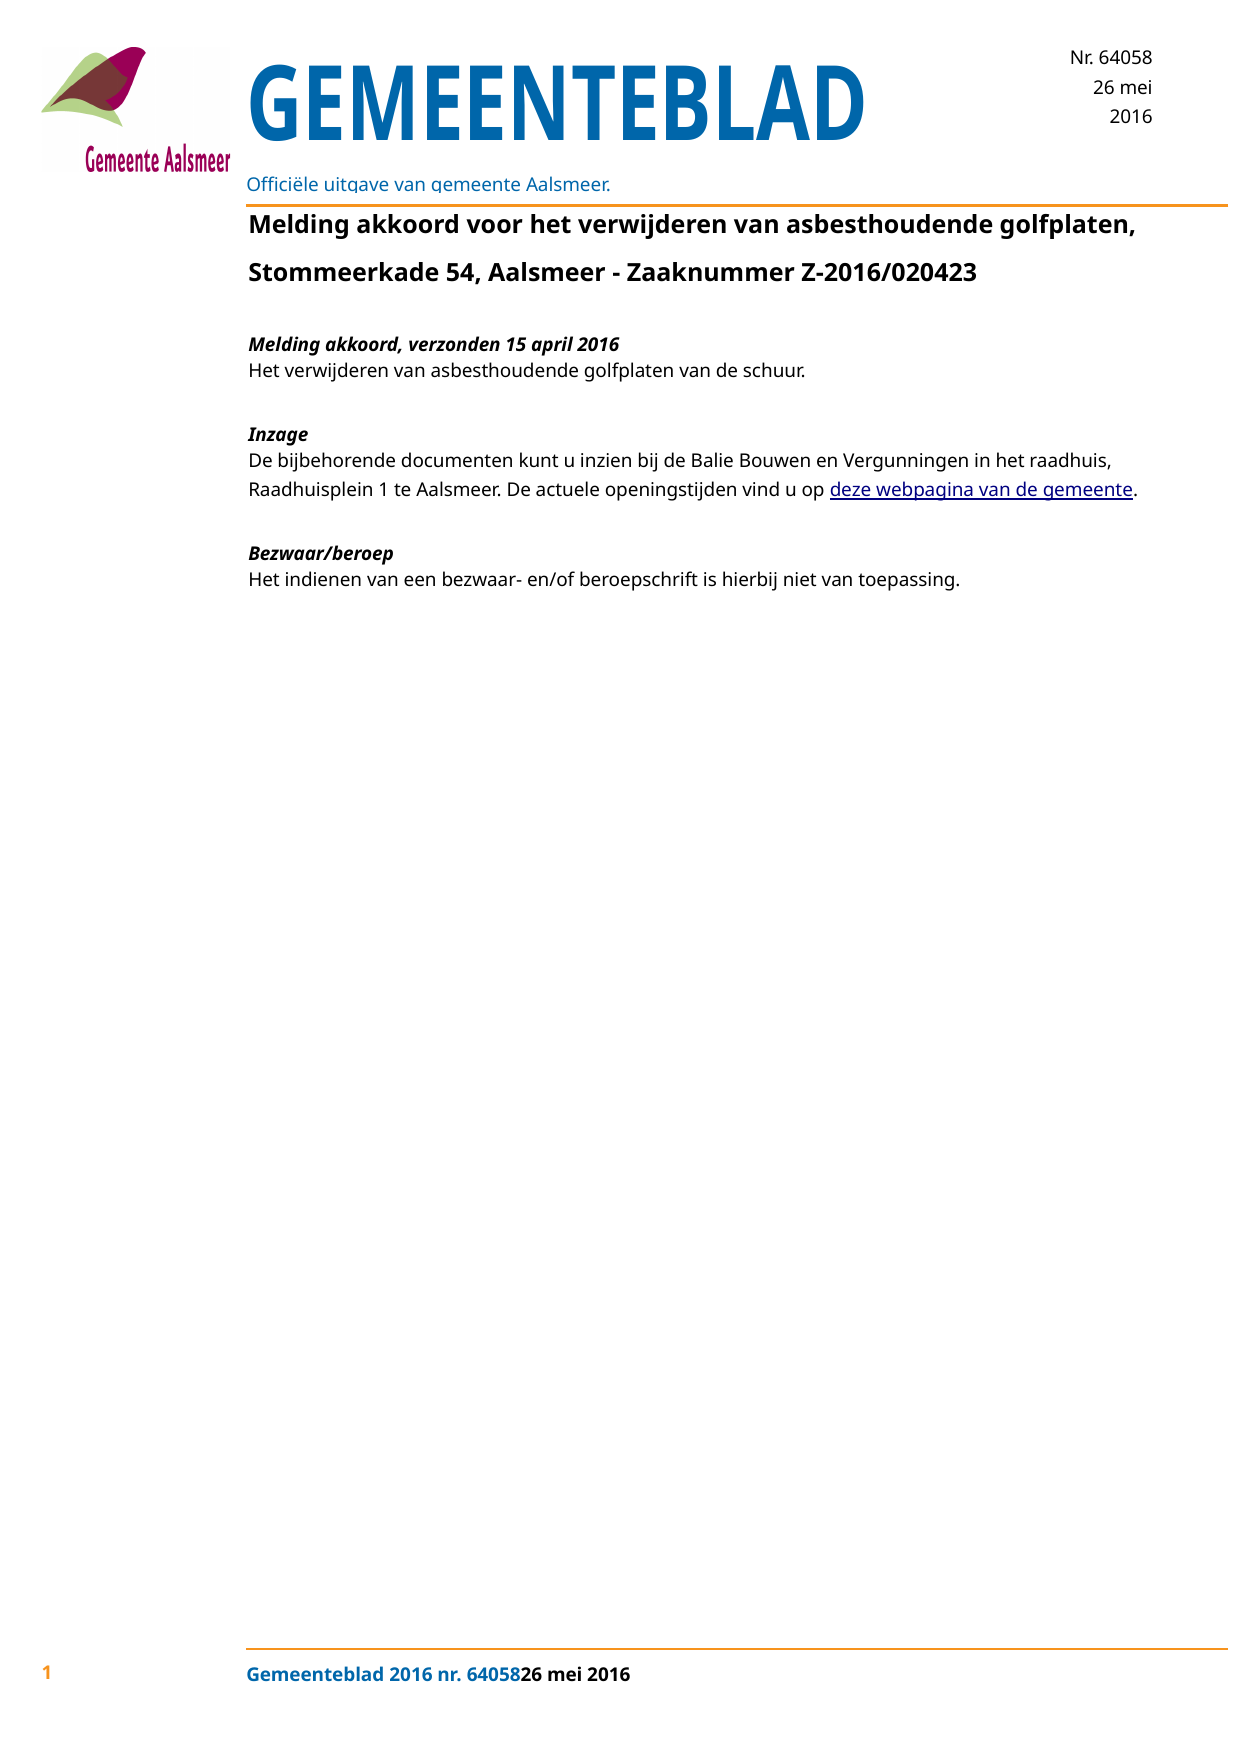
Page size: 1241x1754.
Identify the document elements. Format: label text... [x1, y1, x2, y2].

text Melding akkoord voor het verwijderen van asbesthoudende golfplaten, Stommeerkade 54, Aalsmeer - Zaaknummer Z-2016/020423 [248, 207, 1152, 288]
text Het indienen van een bezwaar- en/of beroepschrift is hierbij niet van toepassing. [248, 566, 1152, 592]
text Melding akkoord, verzonden 15 april 2016 [248, 331, 1152, 357]
text Inzage [248, 421, 1152, 447]
picture [41, 47, 231, 172]
text Het verwijderen van asbesthoudende golfplaten van de schuur. [248, 357, 1152, 383]
text Bezwaar/beroep [248, 540, 1152, 566]
text De bijbehorende documenten kunt u inzien bij de Balie Bouwen en Vergunningen in het raadhuis, Raadhuisplein 1 te Aalsmeer. De actuele openingstijden vind u op deze webpagina van de gemeente. [248, 447, 1152, 502]
